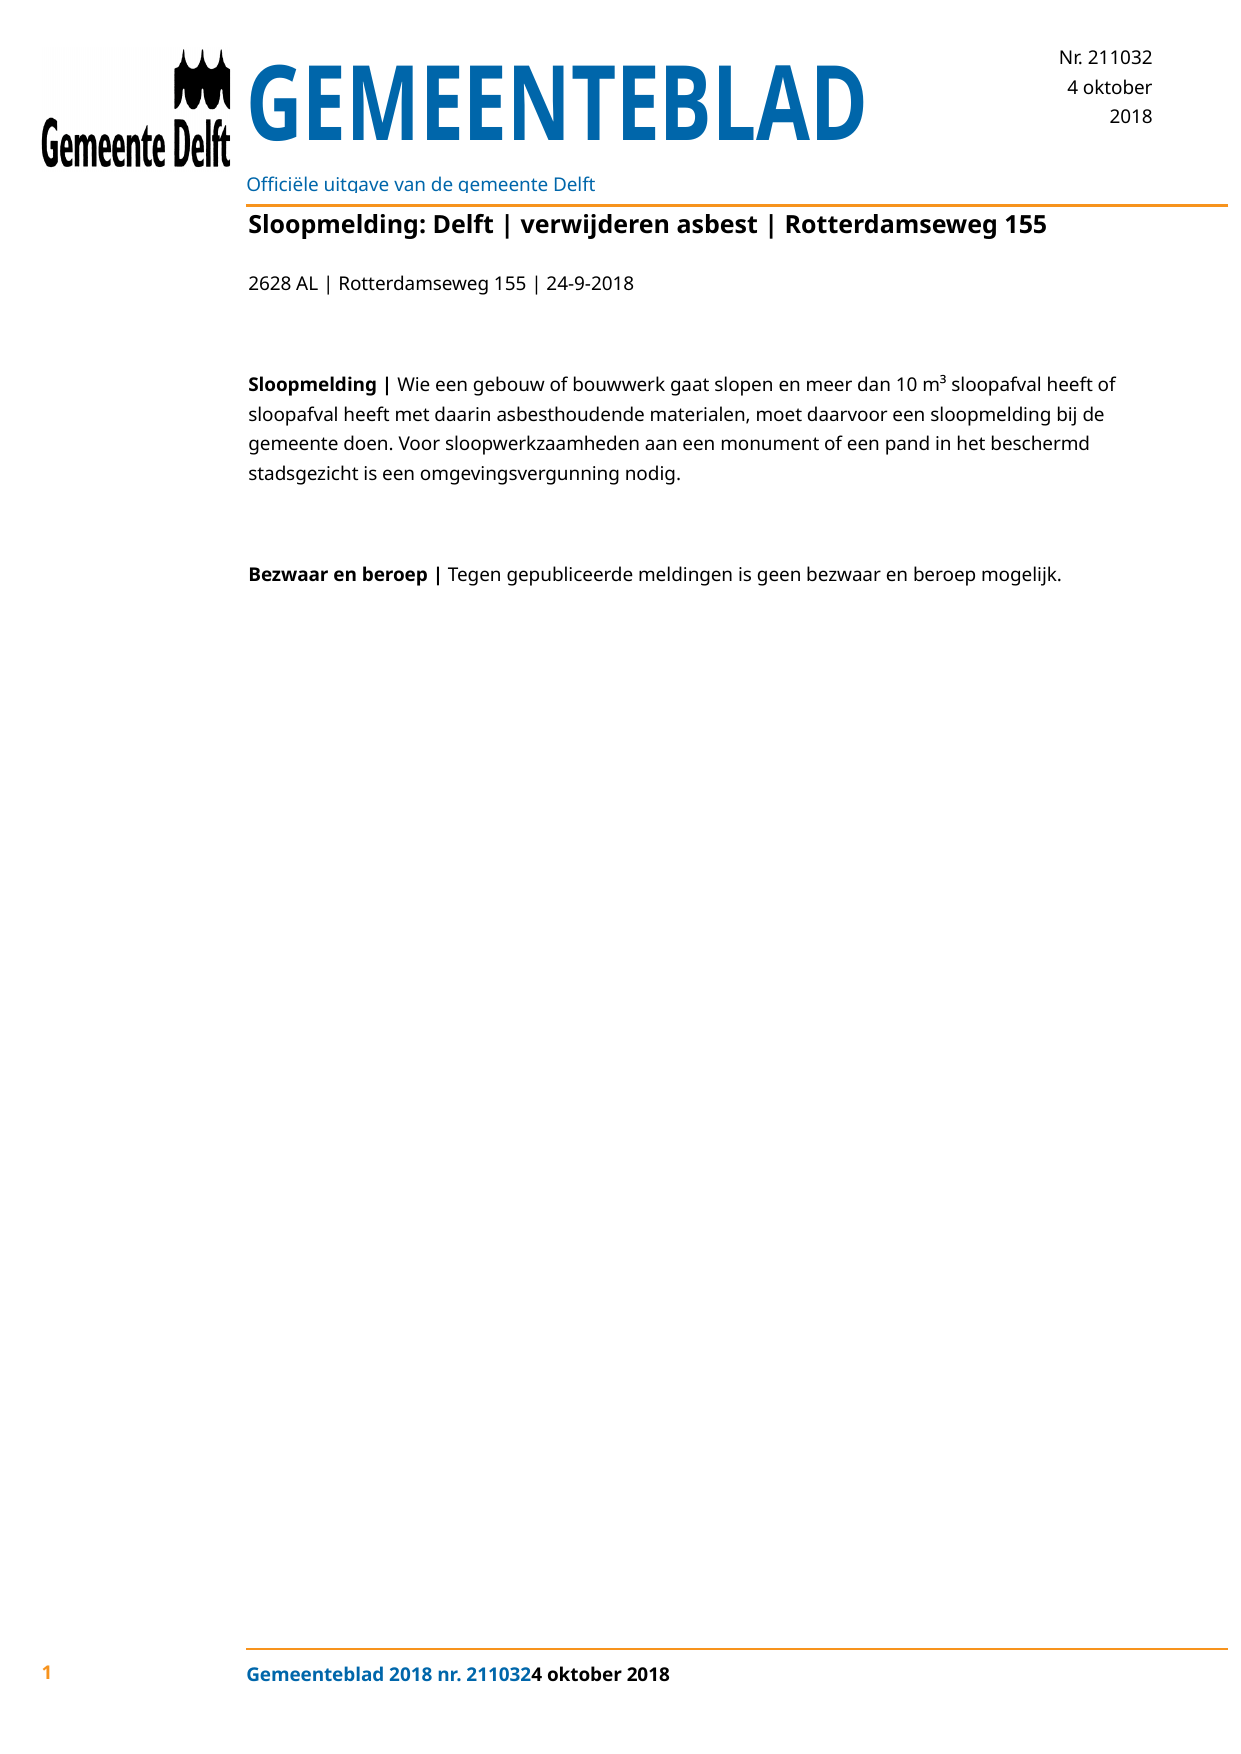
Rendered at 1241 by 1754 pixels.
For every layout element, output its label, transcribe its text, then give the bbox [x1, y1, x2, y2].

text Sloopmelding | Wie een gebouw of bouwwerk gaat slopen en meer dan 10 m³ sloopafval heeft of sloopafval heeft met daarin asbesthoudende materialen, moet daarvoor een sloopmelding bij de gemeente doen. Voor sloopwerkzaamheden aan een monument of een pand in het beschermd stadsgezicht is een omgevingsvergunning nodig. [248, 371, 1152, 486]
text Sloopmelding: Delft | verwijderen asbest | Rotterdamseweg 155 [248, 207, 1152, 241]
picture [41, 47, 231, 172]
text 2628 AL | Rotterdamseweg 155 | 24-9-2018 [248, 270, 1152, 296]
text Bezwaar en beroep | Tegen gepubliceerde meldingen is geen bezwaar en beroep mogelijk. [248, 561, 1152, 586]
